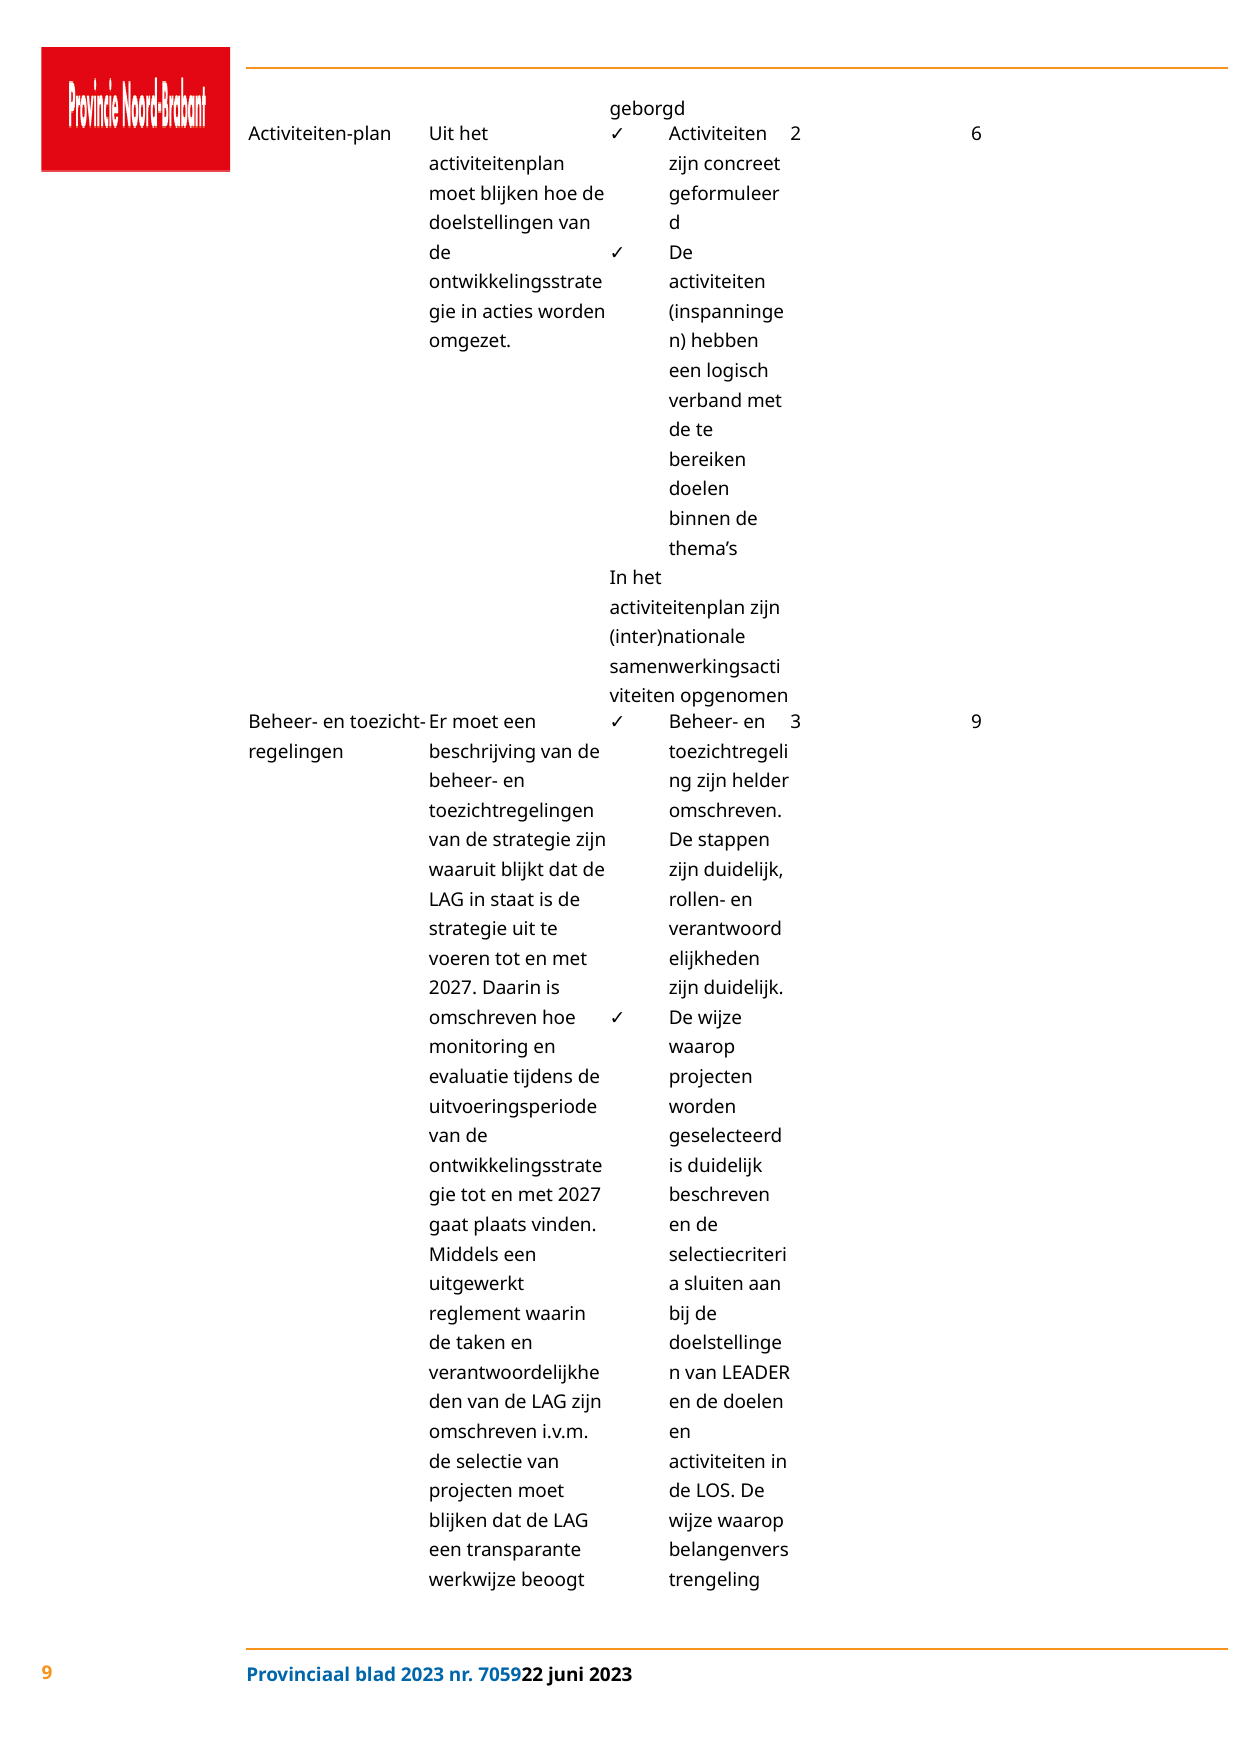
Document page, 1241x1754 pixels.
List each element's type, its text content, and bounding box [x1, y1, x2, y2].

table_cell Activiteiten zijn concreet geformuleerd De activiteiten (inspanningen) hebben een logisch verband met de te bereiken doelen binnen de thema’s In het activiteitenplan zijn (inter)nationale samenwerkingsactiviteiten opgenomen [609, 121, 790, 708]
table_cell Uit het activiteitenplan moet blijken hoe de doelstellingen van de ontwikkelingsstrategie in acties worden omgezet. [429, 121, 609, 708]
table_cell [429, 95, 609, 121]
table_cell Activiteiten-plan [248, 121, 429, 708]
table_cell 9 [971, 708, 1152, 1592]
table_cell [248, 95, 429, 121]
table_cell Beheer- en toezichtregeling zijn helder omschreven. De stappen zijn duidelijk, rollen- en verantwoordelijkheden zijn duidelijk. De wijze waarop projecten worden geselecteerd is duidelijk beschreven en de selectiecriteria sluiten aan bij de doelstellingen van LEADER en de doelen en activiteiten in de LOS. De wijze waarop belangenverstrengeling [609, 708, 790, 1592]
table_cell 3 [790, 708, 971, 1592]
table_cell 6 [971, 121, 1152, 708]
table_cell Er moet een beschrijving van de beheer- en toezichtregelingen van de strategie zijn waaruit blijkt dat de LAG in staat is de strategie uit te voeren tot en met 2027. Daarin is omschreven hoe monitoring en evaluatie tijdens de uitvoeringsperiode van de ontwikkelingsstrategie tot en met 2027 gaat plaats vinden. Middels een uitgewerkt reglement waarin de taken en verantwoordelijkheden van de LAG zijn omschreven i.v.m. de selectie van projecten moet blijken dat de LAG een transparante werkwijze beoogt [429, 708, 609, 1592]
table_cell [971, 95, 1152, 121]
picture [41, 47, 231, 172]
table_cell Beheer- en toezicht-regelingen [248, 708, 429, 1592]
table_cell 2 [790, 121, 971, 708]
table_cell [790, 95, 971, 121]
